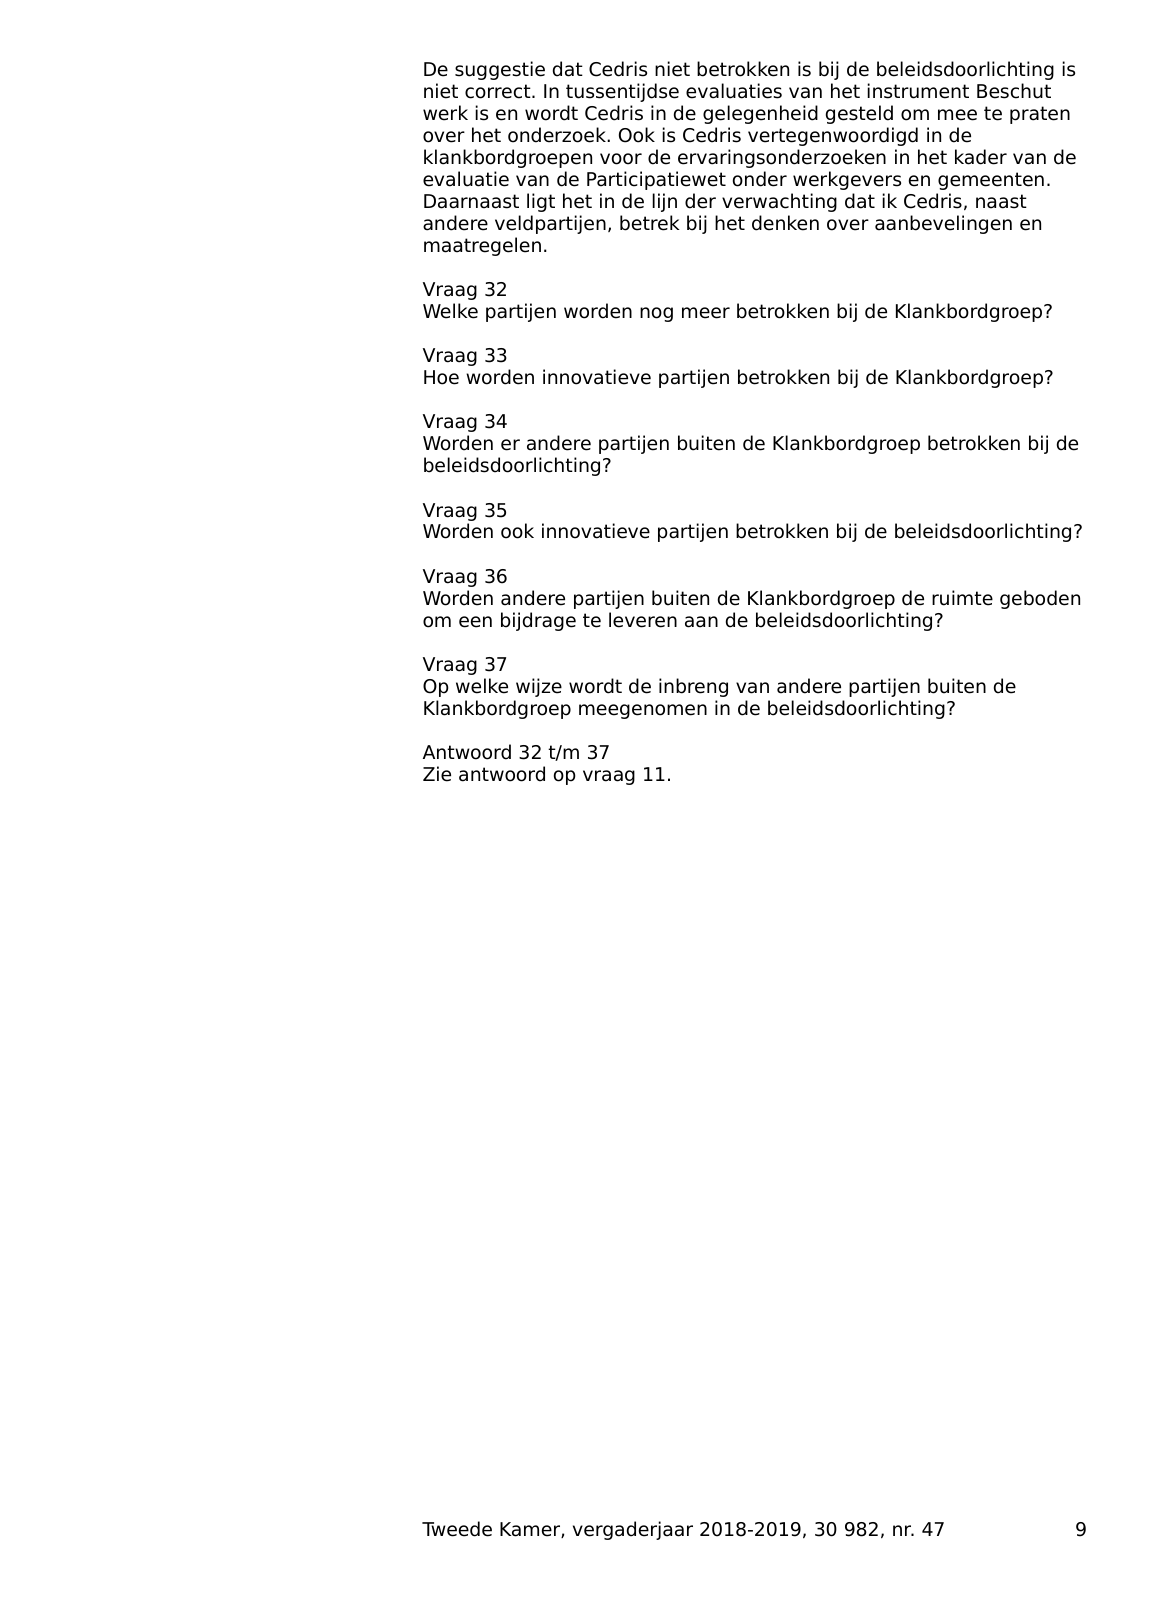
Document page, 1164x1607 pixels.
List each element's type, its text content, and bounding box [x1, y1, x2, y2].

text Welke partijen worden nog meer betrokken bij de Klankbordgroep? [422, 301, 1087, 323]
text Zie antwoord op vraag 11. [422, 764, 1087, 786]
text Vraag 36 [422, 566, 1087, 588]
text Antwoord 32 t/m 37 [422, 742, 1087, 764]
text Worden er andere partijen buiten de Klankbordgroep betrokken bij de beleidsdoorlichting? [422, 433, 1087, 477]
text Vraag 33 [422, 345, 1087, 367]
text Hoe worden innovatieve partijen betrokken bij de Klankbordgroep? [422, 367, 1087, 389]
text Vraag 37 [422, 654, 1087, 676]
text Vraag 32 [422, 279, 1087, 301]
text Op welke wijze wordt de inbreng van andere partijen buiten de Klankbordgroep meegenomen in de beleidsdoorlichting? [422, 676, 1087, 720]
text De suggestie dat Cedris niet betrokken is bij de beleidsdoorlichting is niet correct. In tussentijdse evaluaties van het instrument Beschut werk is en wordt Cedris in de gelegenheid gesteld om mee te praten over het onderzoek. Ook is Cedris vertegenwoordigd in de klankbordgroepen voor de ervaringsonderzoeken in het kader van de evaluatie van de Participatiewet onder werkgevers en gemeenten. Daarnaast ligt het in de lijn der verwachting dat ik Cedris, naast andere veldpartijen, betrek bij het denken over aanbevelingen en maatregelen. [422, 59, 1087, 257]
text Vraag 35 [422, 499, 1087, 521]
text Worden ook innovatieve partijen betrokken bij de beleidsdoorlichting? [422, 521, 1087, 543]
text Vraag 34 [422, 411, 1087, 433]
text Worden andere partijen buiten de Klankbordgroep de ruimte geboden om een bijdrage te leveren aan de beleidsdoorlichting? [422, 588, 1087, 632]
